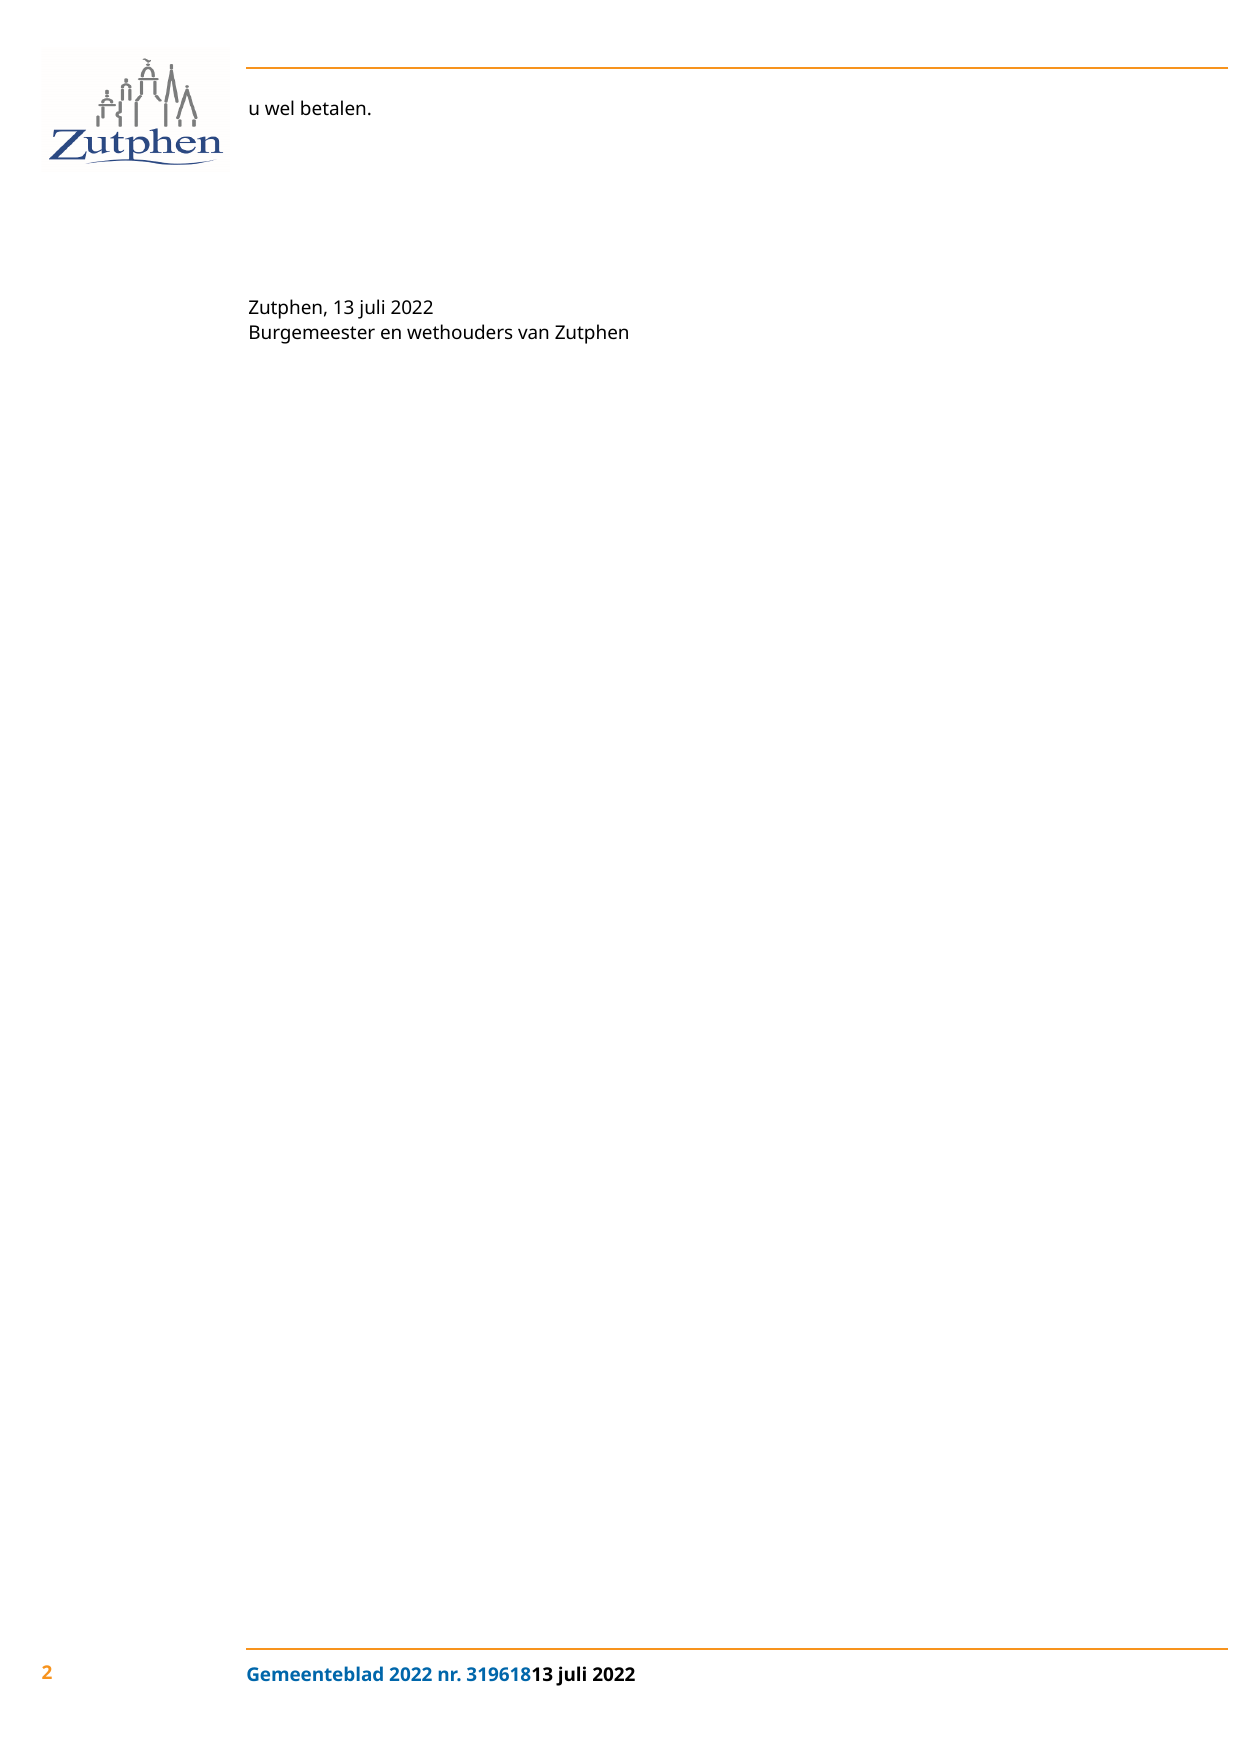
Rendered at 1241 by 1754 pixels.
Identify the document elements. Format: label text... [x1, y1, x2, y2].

text Zutphen, 13 juli 2022 [248, 294, 1152, 319]
picture [41, 47, 231, 172]
text Burgemeester en wethouders van Zutphen [248, 319, 1152, 345]
text u wel betalen. [248, 95, 1152, 121]
